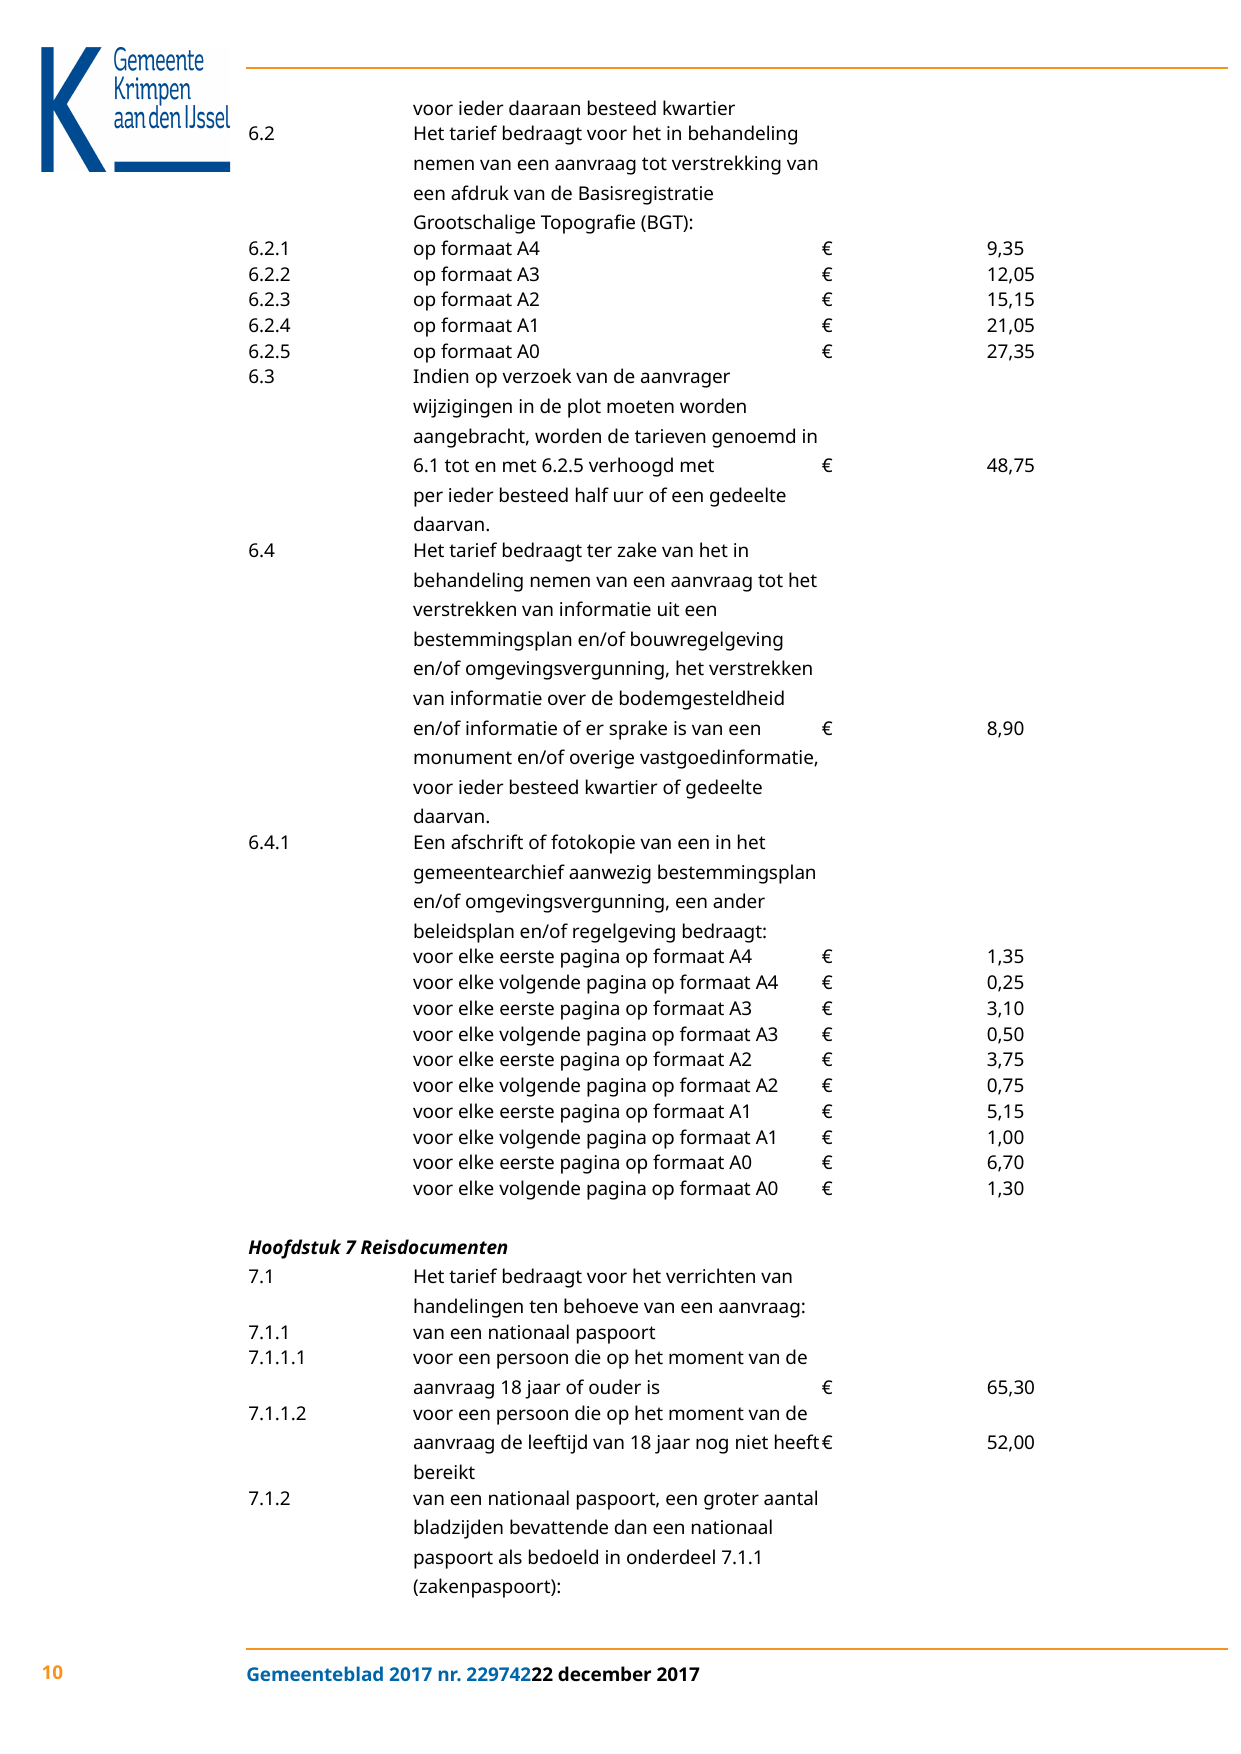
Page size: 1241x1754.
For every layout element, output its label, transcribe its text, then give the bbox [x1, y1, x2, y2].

table_cell € [822, 338, 987, 364]
table_header [822, 95, 987, 121]
table_cell € [822, 1021, 987, 1047]
table_header Het tarief bedraagt voor het verrichten van handelingen ten behoeve van een aanvraag: [413, 1264, 822, 1319]
table_cell € [822, 286, 987, 312]
table_header [987, 95, 1152, 121]
table_cell op formaat A1 [413, 312, 822, 338]
table_cell € [822, 1098, 987, 1124]
table_cell voor elke volgende pagina op formaat A4 [413, 970, 822, 995]
table_cell 6,70 [987, 1150, 1152, 1175]
table_cell 9,35 [987, 235, 1152, 261]
table_cell Een afschrift of fotokopie van een in het gemeentearchief aanwezig bestemmingsplan en/of omgevingsvergunning, een ander beleidsplan en/of regelgeving bedraagt: [413, 829, 822, 944]
table_cell 12,05 [987, 261, 1152, 286]
table_cell voor elke eerste pagina op formaat A0 [413, 1150, 822, 1175]
table_cell [822, 1485, 1152, 1599]
table_cell [248, 970, 413, 995]
table_cell van een nationaal paspoort, een groter aantal bladzijden bevattende dan een nationaal paspoort als bedoeld in onderdeel 7.1.1 (zakenpaspoort): [413, 1485, 822, 1599]
table_cell € [822, 537, 987, 829]
table_cell € [822, 1400, 987, 1485]
table_cell [822, 1319, 1152, 1344]
table_cell Het tarief bedraagt voor het in behandeling nemen van een aanvraag tot verstrekking van een afdruk van de Basisregistratie Grootschalige Topografie (BGT): [413, 121, 822, 235]
table_cell 1,30 [987, 1175, 1152, 1201]
table_cell 7.1.1 [248, 1319, 413, 1344]
table_cell voor elke volgende pagina op formaat A2 [413, 1073, 822, 1098]
table_cell voor elke eerste pagina op formaat A2 [413, 1047, 822, 1072]
table_header [822, 1264, 1152, 1319]
table_cell op formaat A0 [413, 338, 822, 364]
table_cell 7.1.1.2 [248, 1400, 413, 1485]
table_cell € [822, 235, 987, 261]
table_cell 6.2 [248, 121, 413, 235]
table_cell € [822, 1345, 987, 1400]
table_header [248, 95, 413, 121]
table_cell 3,75 [987, 1047, 1152, 1072]
table_cell € [822, 1124, 987, 1149]
table_cell 5,15 [987, 1098, 1152, 1124]
table_cell Indien op verzoek van de aanvrager wijzigingen in de plot moeten worden aangebracht, worden de tarieven genoemd in 6.1 tot en met 6.2.5 verhoogd met per ieder besteed half uur of een gedeelte daarvan. [413, 364, 822, 537]
text Hoofdstuk 7 Reisdocumenten [248, 1234, 1152, 1259]
table_cell 6.4 [248, 537, 413, 829]
table_cell voor een persoon die op het moment van de aanvraag 18 jaar of ouder is [413, 1345, 822, 1400]
table_header voor ieder daaraan besteed kwartier [413, 95, 822, 121]
table_cell € [822, 312, 987, 338]
table_cell [987, 829, 1152, 944]
table_cell [248, 1175, 413, 1201]
table_cell voor elke volgende pagina op formaat A1 [413, 1124, 822, 1149]
table_cell voor elke volgende pagina op formaat A3 [413, 1021, 822, 1047]
table_cell [248, 1021, 413, 1047]
table_cell op formaat A2 [413, 286, 822, 312]
table_cell 1,00 [987, 1124, 1152, 1149]
table_header 7.1 [248, 1264, 413, 1319]
table_cell 0,75 [987, 1073, 1152, 1098]
table_cell voor een persoon die op het moment van de aanvraag de leeftijd van 18 jaar nog niet heeft bereikt [413, 1400, 822, 1485]
table_cell 0,25 [987, 970, 1152, 995]
picture [41, 47, 231, 172]
table_cell [822, 829, 987, 944]
table_cell [248, 1073, 413, 1098]
table_cell voor elke eerste pagina op formaat A1 [413, 1098, 822, 1124]
table_cell voor elke volgende pagina op formaat A0 [413, 1175, 822, 1201]
table_cell 6.3 [248, 364, 413, 537]
table_cell 7.1.1.1 [248, 1345, 413, 1400]
table_cell 65,30 [987, 1345, 1152, 1400]
table_cell 8,90 [987, 537, 1152, 829]
table_cell voor elke eerste pagina op formaat A3 [413, 995, 822, 1021]
table_cell 6.2.5 [248, 338, 413, 364]
table_cell 52,00 [987, 1400, 1152, 1485]
table_cell [248, 1124, 413, 1149]
table_cell € [822, 1175, 987, 1201]
table_cell € [822, 261, 987, 286]
table_cell op formaat A3 [413, 261, 822, 286]
table_cell voor elke eerste pagina op formaat A4 [413, 944, 822, 969]
table_cell € [822, 1047, 987, 1072]
table_cell 6.2.1 [248, 235, 413, 261]
table_cell € [822, 1150, 987, 1175]
table_cell [248, 1047, 413, 1072]
table_cell € [822, 1073, 987, 1098]
table_cell van een nationaal paspoort [413, 1319, 822, 1344]
table_cell [248, 995, 413, 1021]
table_cell 27,35 [987, 338, 1152, 364]
table_cell € [822, 364, 987, 537]
table_cell 6.4.1 [248, 829, 413, 944]
table_cell [248, 944, 413, 969]
table_cell 7.1.2 [248, 1485, 413, 1599]
table_cell € [822, 970, 987, 995]
table_cell [822, 121, 1152, 235]
table_cell op formaat A4 [413, 235, 822, 261]
table_cell 6.2.4 [248, 312, 413, 338]
table_cell 15,15 [987, 286, 1152, 312]
table_cell Het tarief bedraagt ter zake van het in behandeling nemen van een aanvraag tot het verstrekken van informatie uit een bestemmingsplan en/of bouwregelgeving en/of omgevingsvergunning, het verstrekken van informatie over de bodemgesteldheid en/of informatie of er sprake is van een monument en/of overige vastgoedinformatie, voor ieder besteed kwartier of gedeelte daarvan. [413, 537, 822, 829]
table_cell € [822, 995, 987, 1021]
table_cell [248, 1098, 413, 1124]
table_cell 6.2.2 [248, 261, 413, 286]
table_cell 1,35 [987, 944, 1152, 969]
table_cell € [822, 944, 987, 969]
table_cell 21,05 [987, 312, 1152, 338]
table_cell 0,50 [987, 1021, 1152, 1047]
table_cell 48,75 [987, 364, 1152, 537]
table_cell 6.2.3 [248, 286, 413, 312]
table_cell [248, 1150, 413, 1175]
table_cell 3,10 [987, 995, 1152, 1021]
